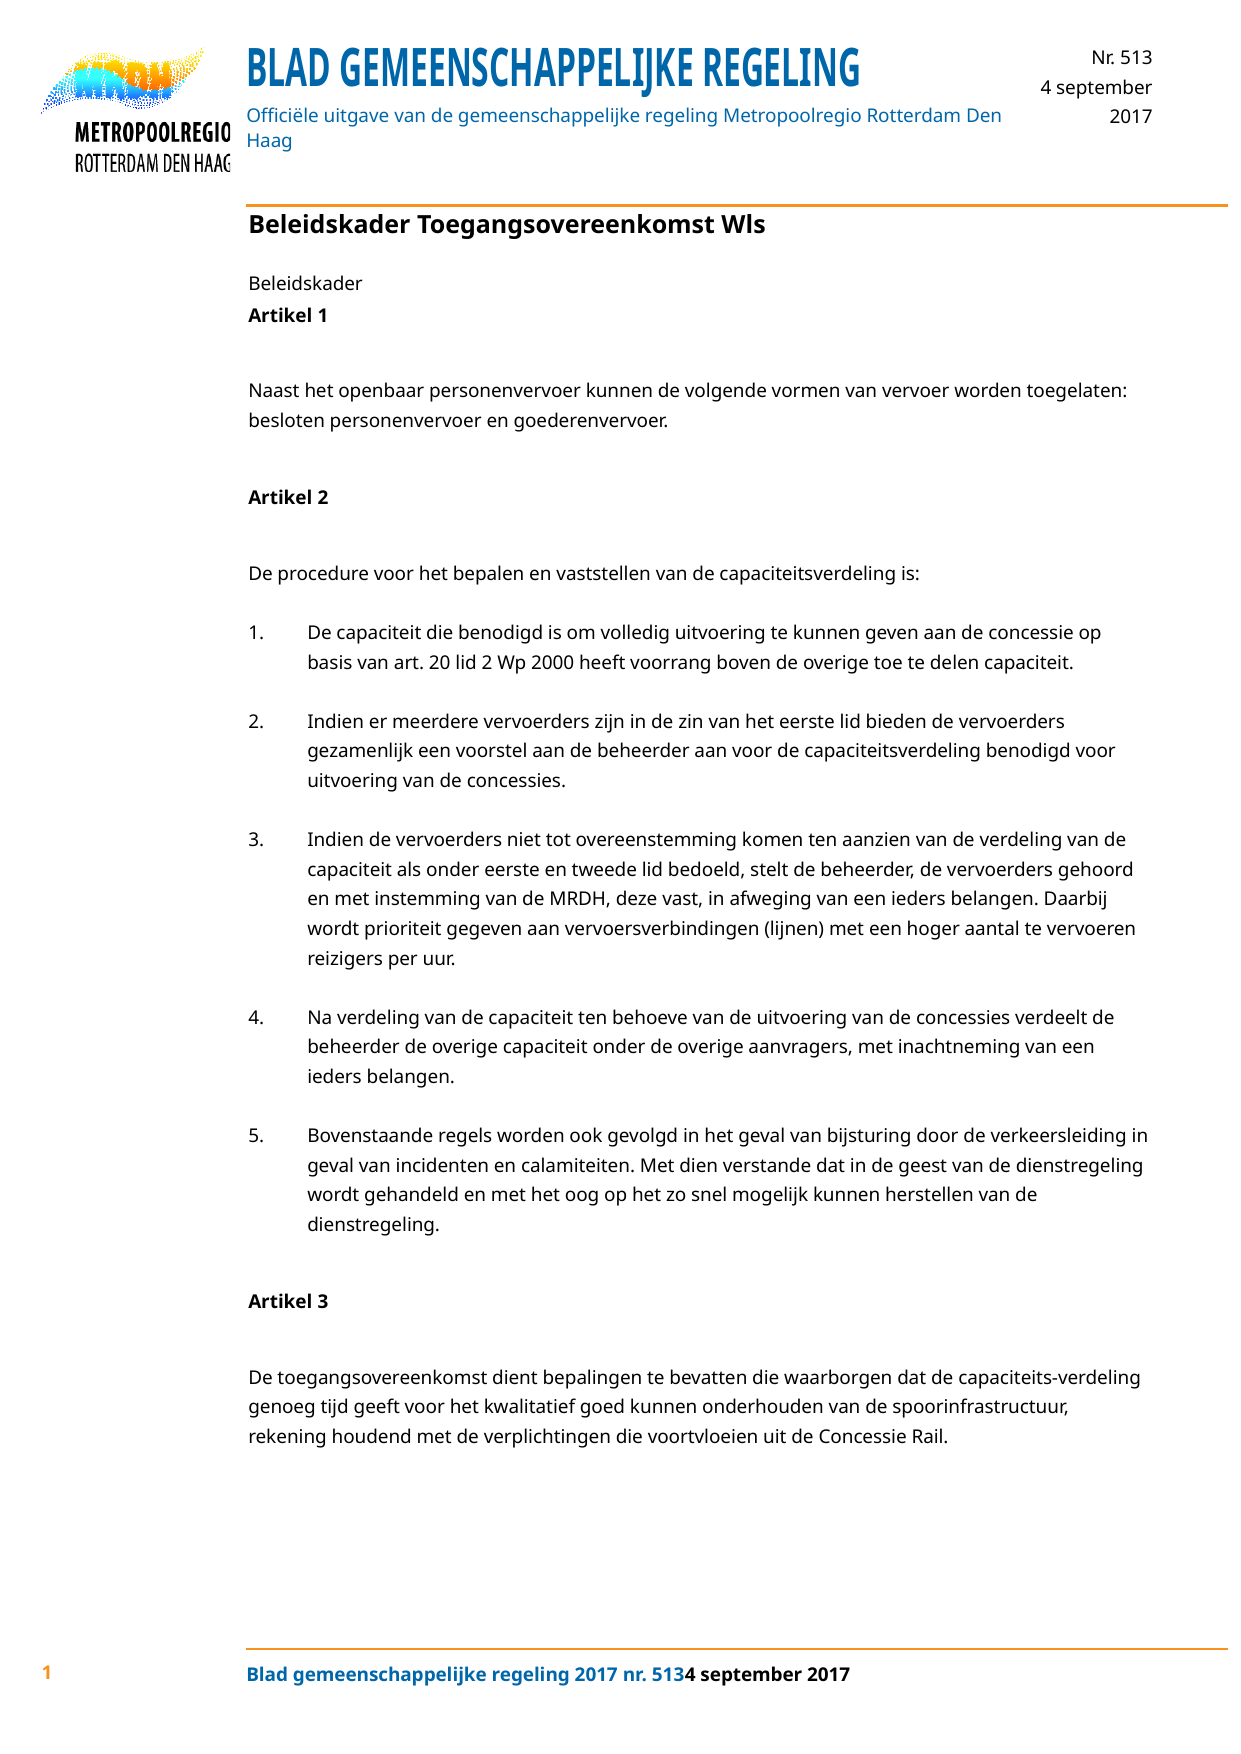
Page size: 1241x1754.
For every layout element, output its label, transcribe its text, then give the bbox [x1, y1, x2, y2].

list Na verdeling van de capaciteit ten behoeve van de uitvoering van de concessies verdeelt de beheerder de overige capaciteit onder de overige aanvragers, met inachtneming van een ieders belangen. [248, 1004, 1152, 1089]
text Artikel 1 [248, 300, 1152, 328]
list De capaciteit die benodigd is om volledig uitvoering te kunnen geven aan de concessie op basis van art. 20 lid 2 Wp 2000 heeft voorrang boven de overige toe te delen capaciteit. [248, 619, 1152, 674]
list Bovenstaande regels worden ook gevolgd in het geval van bijsturing door de verkeersleiding in geval van incidenten en calamiteiten. Met dien verstande dat in de geest van de dienstregeling wordt gehandeld en met het oog op het zo snel mogelijk kunnen herstellen van de dienstregeling. [248, 1122, 1152, 1237]
text Artikel 2 [248, 482, 1152, 511]
text Naast het openbaar personenvervoer kunnen de volgende vormen van vervoer worden toegelaten: besloten personenvervoer en goederenvervoer. [248, 378, 1152, 433]
text Beleidskader [248, 270, 1152, 296]
text Beleidskader Toegangsovereenkomst Wls [248, 207, 1152, 241]
text De procedure voor het bepalen en vaststellen van de capaciteitsverdeling is: [248, 560, 1152, 586]
text Artikel 3 [248, 1286, 1152, 1314]
list Indien de vervoerders niet tot overeenstemming komen ten aanzien van de verdeling van de capaciteit als onder eerste en tweede lid bedoeld, stelt de beheerder, de vervoerders gehoord en met instemming van de MRDH, deze vast, in afweging van een ieders belangen. Daarbij wordt prioriteit gegeven aan vervoersverbindingen (lijnen) met een hoger aantal te vervoeren reizigers per uur. [248, 826, 1152, 970]
list Indien er meerdere vervoerders zijn in de zin van het eerste lid bieden de vervoerders gezamenlijk een voorstel aan de beheerder aan voor de capaciteitsverdeling benodigd voor uitvoering van de concessies. [248, 708, 1152, 793]
text De toegangsovereenkomst dient bepalingen te bevatten die waarborgen dat de capaciteits-verdeling genoeg tijd geeft voor het kwalitatief goed kunnen onderhouden van de spoorinfrastructuur, rekening houdend met de verplichtingen die voortvloeien uit de Concessie Rail. [248, 1364, 1152, 1449]
picture [41, 47, 231, 172]
